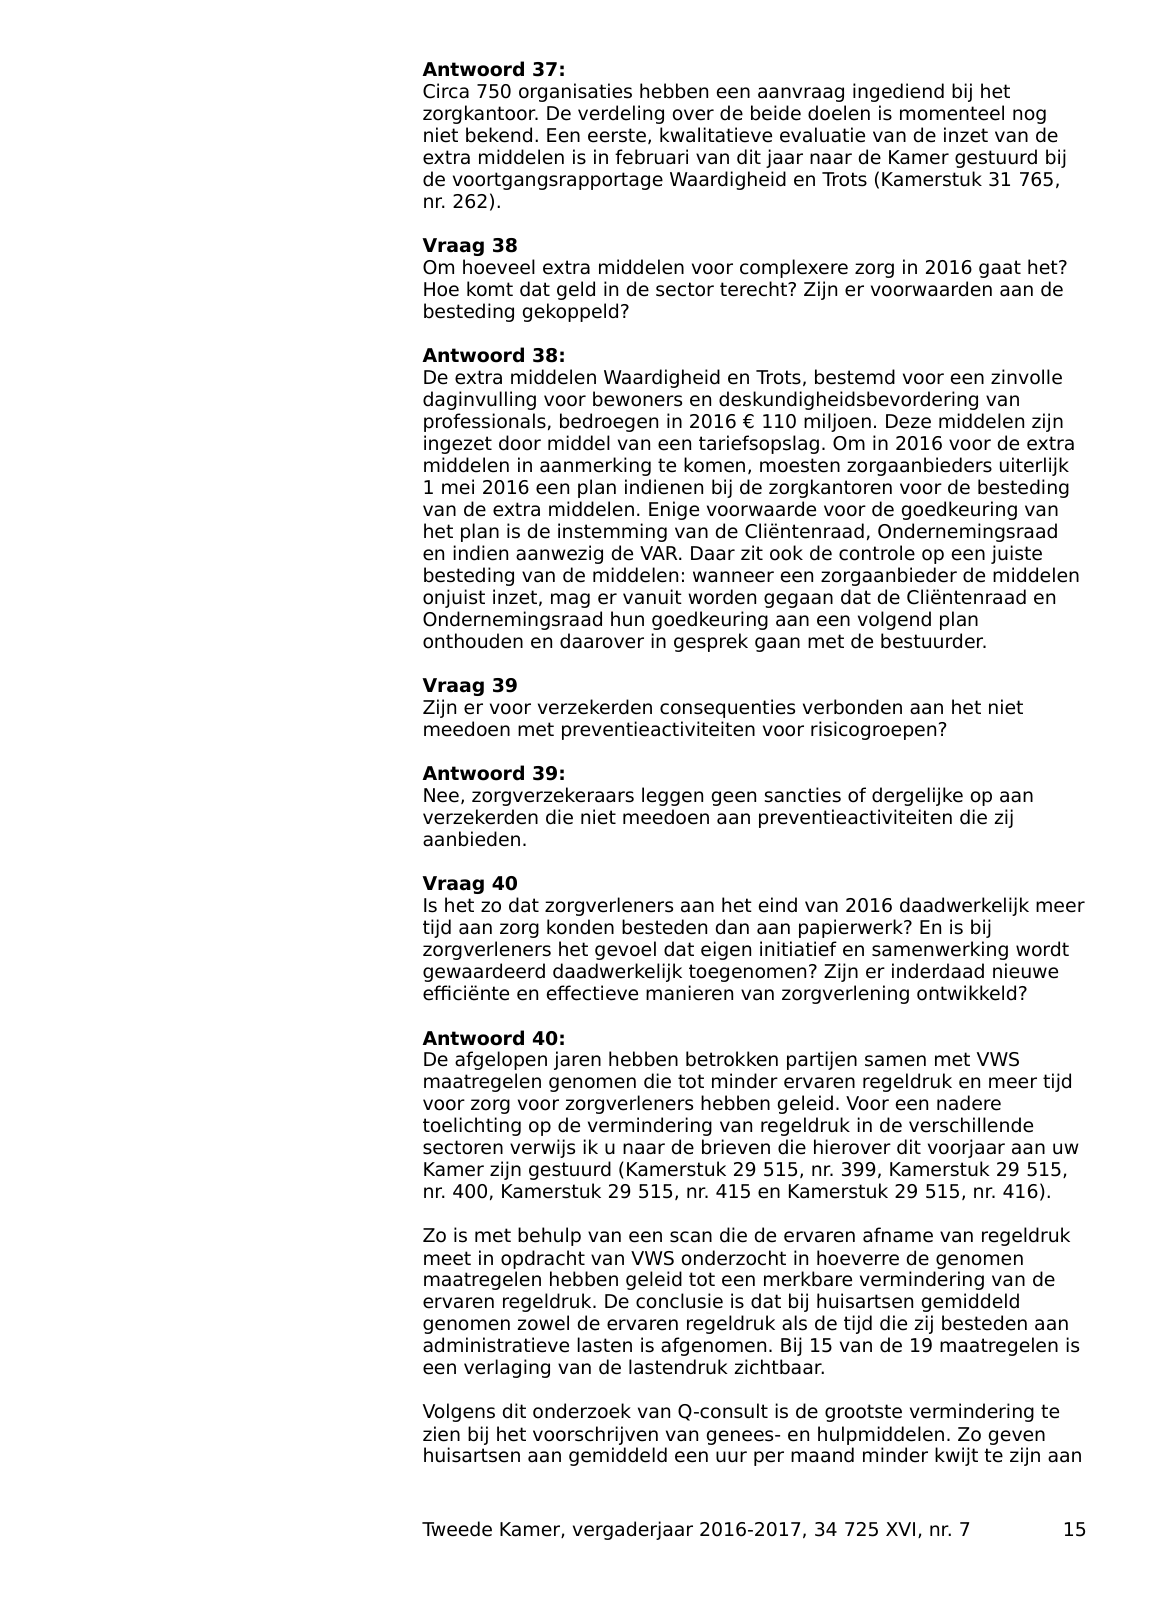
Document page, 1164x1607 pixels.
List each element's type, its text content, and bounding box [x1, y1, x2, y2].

text Antwoord 37: [422, 59, 1087, 81]
text De extra middelen Waardigheid en Trots, bestemd voor een zinvolle daginvulling voor bewoners en deskundigheidsbevordering van professionals, bedroegen in 2016 € 110 miljoen. Deze middelen zijn ingezet door middel van een tariefsopslag. Om in 2016 voor de extra middelen in aanmerking te komen, moesten zorgaanbieders uiterlijk 1 mei 2016 een plan indienen bij de zorgkantoren voor de besteding van de extra middelen. Enige voorwaarde voor de goedkeuring van het plan is de instemming van de Cliëntenraad, Ondernemingsraad en indien aanwezig de VAR. Daar zit ook de controle op een juiste besteding van de middelen: wanneer een zorgaanbieder de middelen onjuist inzet, mag er vanuit worden gegaan dat de Cliëntenraad en Ondernemingsraad hun goedkeuring aan een volgend plan onthouden en daarover in gesprek gaan met de bestuurder. [422, 367, 1087, 653]
text Zo is met behulp van een scan die de ervaren afname van regeldruk meet in opdracht van VWS onderzocht in hoeverre de genomen maatregelen hebben geleid tot een merkbare vermindering van de ervaren regeldruk. De conclusie is dat bij huisartsen gemiddeld genomen zowel de ervaren regeldruk als de tijd die zij besteden aan administratieve lasten is afgenomen. Bij 15 van de 19 maatregelen is een verlaging van de lastendruk zichtbaar. [422, 1225, 1087, 1379]
text Vraag 38 [422, 235, 1087, 257]
text Circa 750 organisaties hebben een aanvraag ingediend bij het zorgkantoor. De verdeling over de beide doelen is momenteel nog niet bekend. Een eerste, kwalitatieve evaluatie van de inzet van de extra middelen is in februari van dit jaar naar de Kamer gestuurd bij de voortgangsrapportage Waardigheid en Trots (Kamerstuk 31 765, nr. 262). [422, 81, 1087, 213]
text Antwoord 38: [422, 345, 1087, 367]
text De afgelopen jaren hebben betrokken partijen samen met VWS maatregelen genomen die tot minder ervaren regeldruk en meer tijd voor zorg voor zorgverleners hebben geleid. Voor een nadere toelichting op de vermindering van regeldruk in de verschillende sectoren verwijs ik u naar de brieven die hierover dit voorjaar aan uw Kamer zijn gestuurd (Kamerstuk 29 515, nr. 399, Kamerstuk 29 515, nr. 400, Kamerstuk 29 515, nr. 415 en Kamerstuk 29 515, nr. 416). [422, 1049, 1087, 1203]
text Nee, zorgverzekeraars leggen geen sancties of dergelijke op aan verzekerden die niet meedoen aan preventieactiviteiten die zij aanbieden. [422, 785, 1087, 851]
text Antwoord 39: [422, 763, 1087, 785]
text Vraag 40 [422, 873, 1087, 895]
text Is het zo dat zorgverleners aan het eind van 2016 daadwerkelijk meer tijd aan zorg konden besteden dan aan papierwerk? En is bij zorgverleners het gevoel dat eigen initiatief en samenwerking wordt gewaardeerd daadwerkelijk toegenomen? Zijn er inderdaad nieuwe efficiënte en effectieve manieren van zorgverlening ontwikkeld? [422, 895, 1087, 1005]
text Om hoeveel extra middelen voor complexere zorg in 2016 gaat het? Hoe komt dat geld in de sector terecht? Zijn er voorwaarden aan de besteding gekoppeld? [422, 257, 1087, 323]
text Volgens dit onderzoek van Q-consult is de grootste vermindering te zien bij het voorschrijven van genees- en hulpmiddelen. Zo geven huisartsen aan gemiddeld een uur per maand minder kwijt te zijn aan [422, 1401, 1087, 1467]
text Zijn er voor verzekerden consequenties verbonden aan het niet meedoen met preventieactiviteiten voor risicogroepen? [422, 697, 1087, 741]
text Antwoord 40: [422, 1027, 1087, 1049]
text Vraag 39 [422, 675, 1087, 697]
